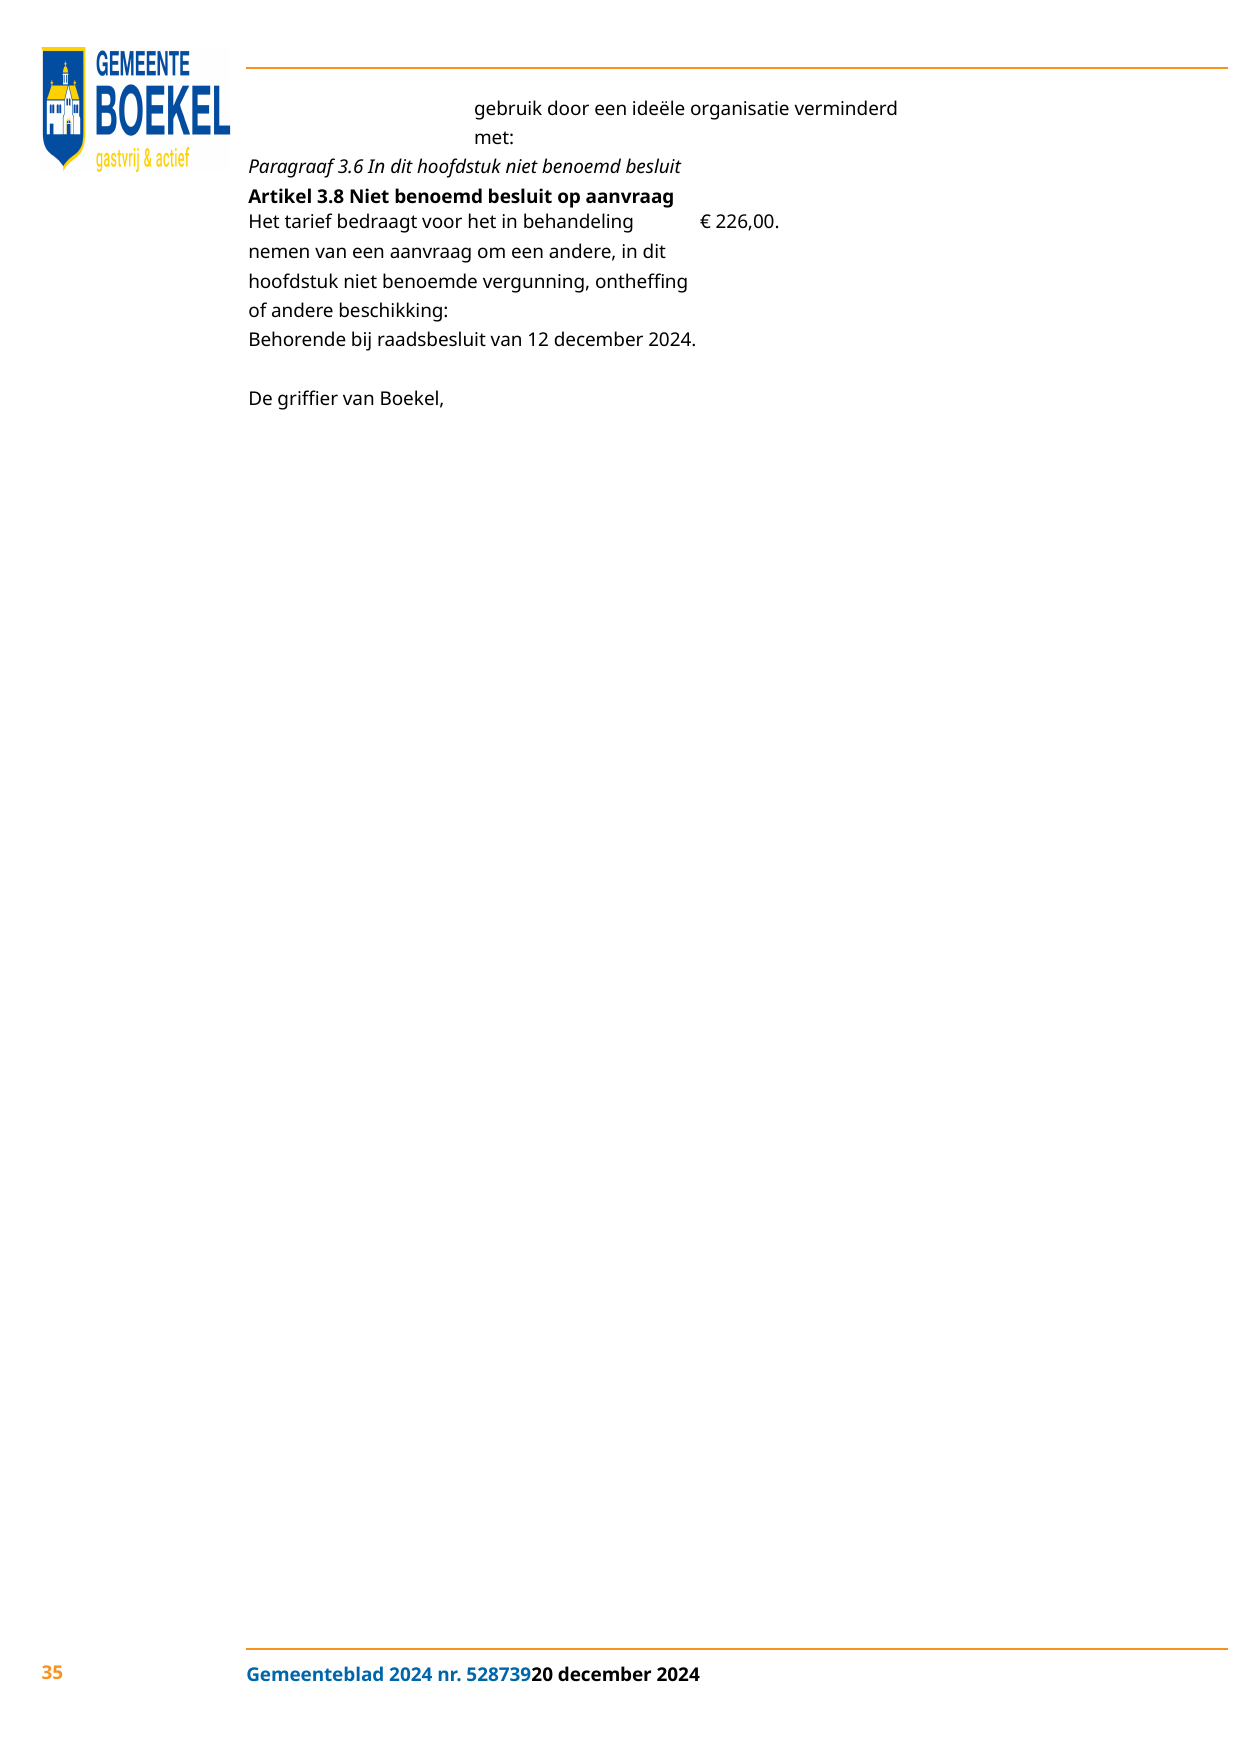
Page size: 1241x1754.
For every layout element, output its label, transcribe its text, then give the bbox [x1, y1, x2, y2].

picture [41, 47, 231, 172]
table_cell [926, 95, 1152, 150]
table_cell Het tarief bedraagt voor het in behandeling nemen van een aanvraag om een andere, in dit hoofdstuk niet benoemde vergunning, ontheffing of andere beschikking: [248, 209, 700, 323]
text Paragraaf 3.6 In dit hoofdstuk niet benoemd besluit [248, 153, 1152, 179]
table_cell € 226,00. [700, 209, 1152, 323]
table_cell [248, 95, 474, 150]
text De griffier van Boekel, [248, 386, 1152, 411]
table_header [700, 183, 1152, 209]
table_header Artikel 3.8 Niet benoemd besluit op aanvraag [248, 183, 700, 209]
text Behorende bij raadsbesluit van 12 december 2024. [248, 326, 1152, 352]
table_cell gebruik door een ideële organisatie verminderd met: [474, 95, 926, 150]
